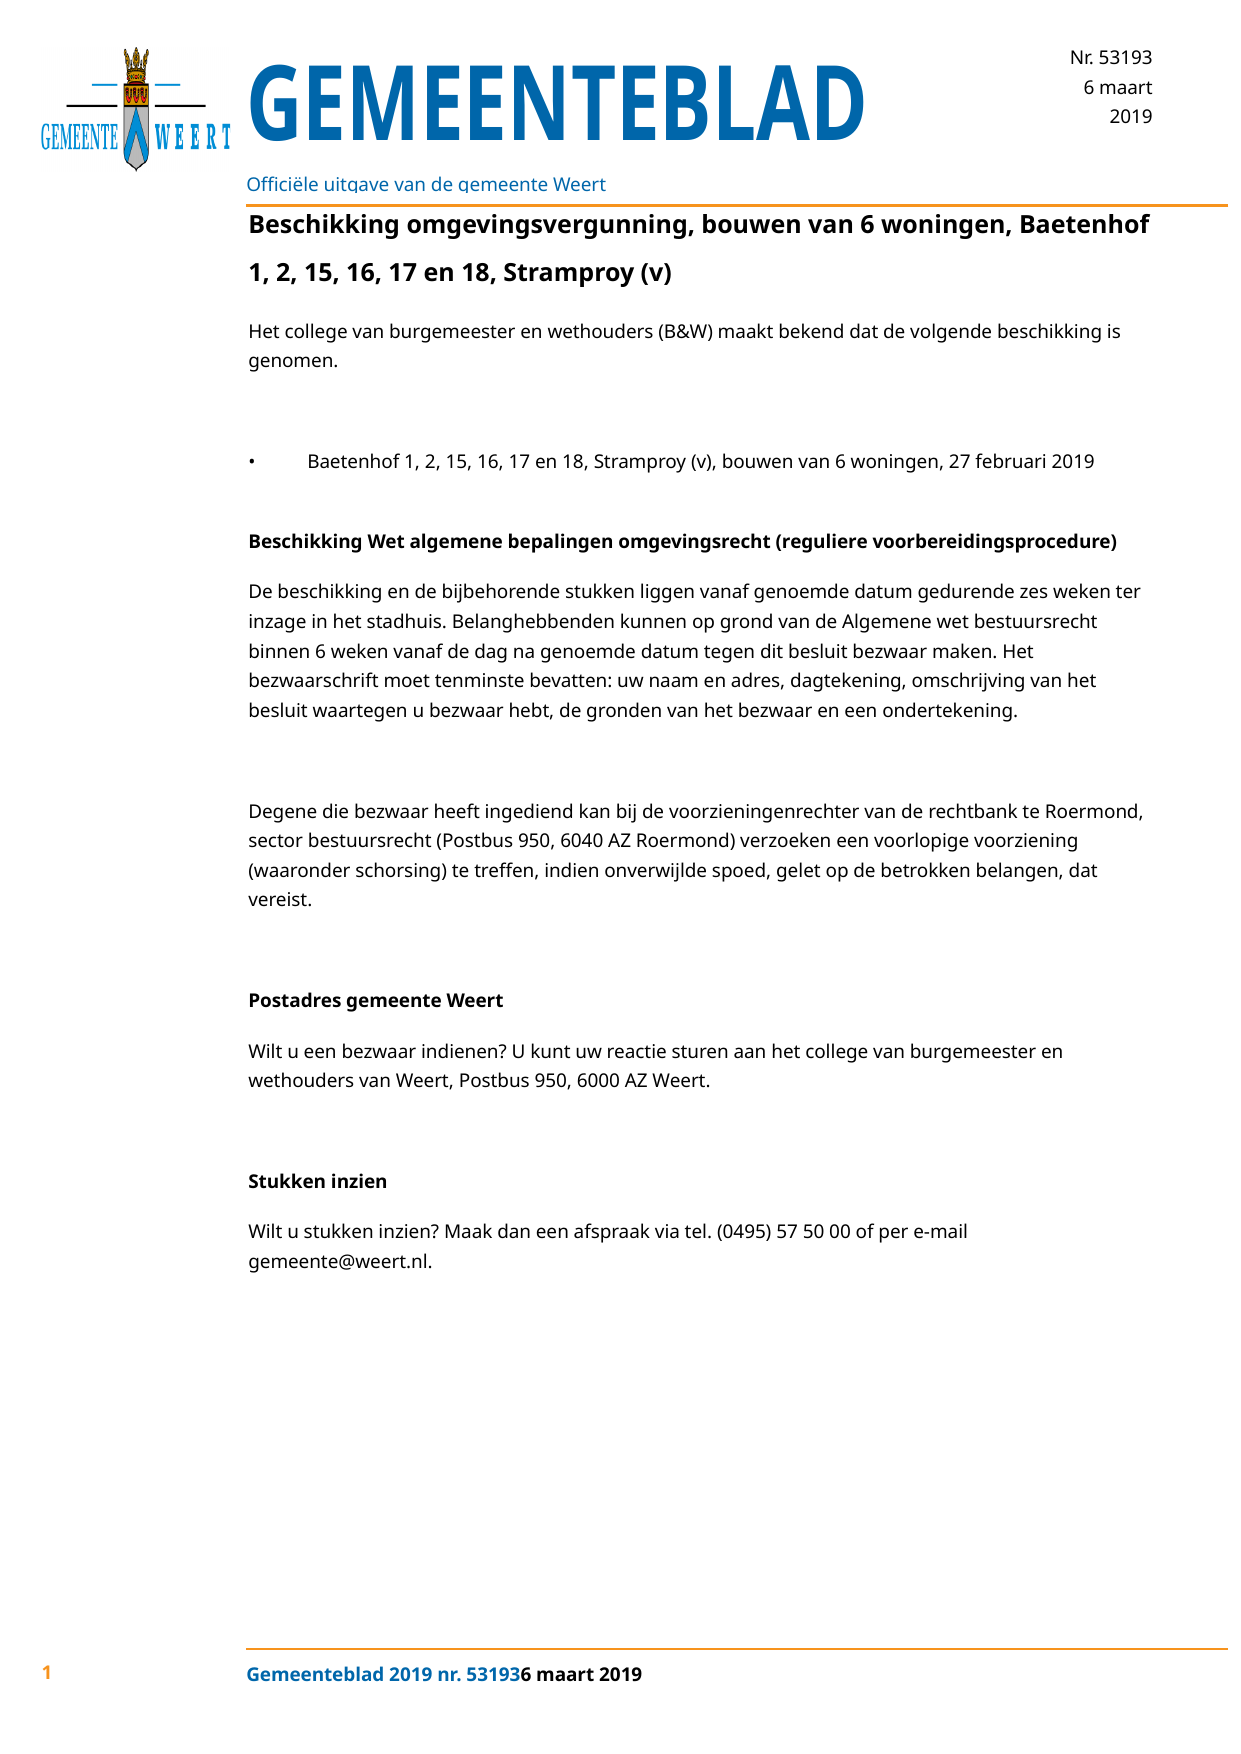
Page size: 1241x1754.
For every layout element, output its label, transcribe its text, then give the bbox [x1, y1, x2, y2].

text Beschikking omgevingsvergunning, bouwen van 6 woningen, Baetenhof 1, 2, 15, 16, 17 en 18, Stramproy (v) [248, 207, 1152, 288]
text Degene die bezwaar heeft ingediend kan bij de voorzieningenrechter van de rechtbank te Roermond, sector bestuursrecht (Postbus 950, 6040 AZ Roermond) verzoeken een voorlopige voorziening (waaronder schorsing) te treffen, indien onverwijlde spoed, gelet op de betrokken belangen, dat vereist. [248, 798, 1152, 912]
picture [41, 47, 231, 172]
list Baetenhof 1, 2, 15, 16, 17 en 18, Stramproy (v), bouwen van 6 woningen, 27 februari 2019 [248, 448, 1152, 474]
text Beschikking Wet algemene bepalingen omgevingsrecht (reguliere voorbereidingsprocedure) [248, 528, 1152, 554]
text Postadres gemeente Weert [248, 987, 1152, 1013]
text Stukken inzien [248, 1168, 1152, 1194]
text De beschikking en de bijbehorende stukken liggen vanaf genoemde datum gedurende zes weken ter inzage in het stadhuis. Belanghebbenden kunnen op grond van de Algemene wet bestuursrecht binnen 6 weken vanaf de dag na genoemde datum tegen dit besluit bezwaar maken. Het bezwaarschrift moet tenminste bevatten: uw naam en adres, dagtekening, omschrijving van het besluit waartegen u bezwaar hebt, de gronden van het bezwaar en een ondertekening. [248, 579, 1152, 723]
text Wilt u stukken inzien? Maak dan een afspraak via tel. (0495) 57 50 00 of per e-mail gemeente@weert.nl. [248, 1219, 1152, 1274]
text Wilt u een bezwaar indienen? U kunt uw reactie sturen aan het college van burgemeester en wethouders van Weert, Postbus 950, 6000 AZ Weert. [248, 1038, 1152, 1093]
text Het college van burgemeester en wethouders (B&W) maakt bekend dat de volgende beschikking is genomen. [248, 318, 1152, 373]
